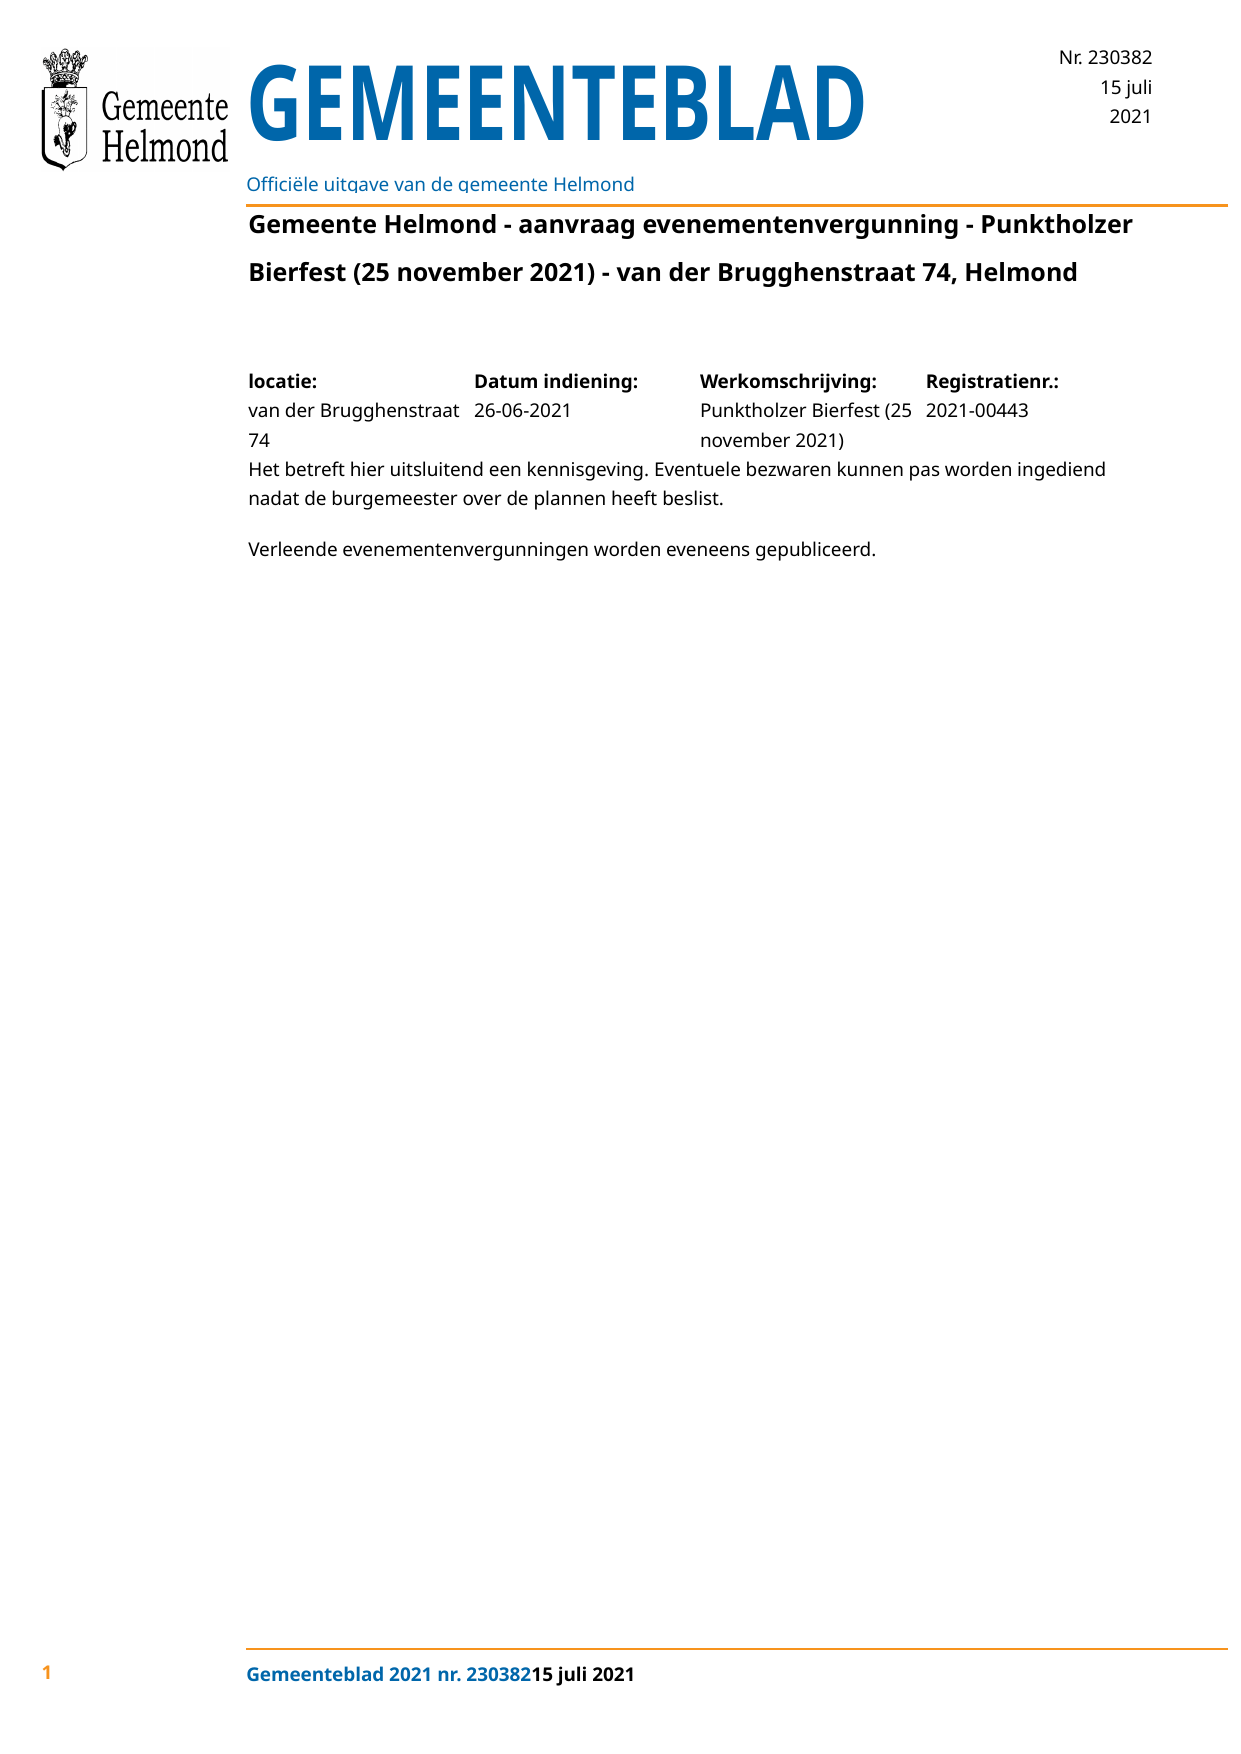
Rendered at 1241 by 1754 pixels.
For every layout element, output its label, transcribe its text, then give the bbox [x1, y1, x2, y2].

table_header van der Brugghenstraat 74 [248, 398, 474, 453]
picture [41, 47, 231, 172]
table_header Registratienr.: [926, 369, 1152, 394]
text Verleende evenementenvergunningen worden eveneens gepubliceerd. [248, 536, 1152, 562]
table_header 2021-00443 [926, 398, 1152, 453]
table_header Datum indiening: [474, 369, 700, 394]
table_header Werkomschrijving: [700, 369, 926, 394]
table_header 26-06-2021 [474, 398, 700, 453]
table_header Punktholzer Bierfest (25 november 2021) [700, 398, 926, 453]
text Gemeente Helmond - aanvraag evenementenvergunning - Punktholzer Bierfest (25 november 2021) - van der Brugghenstraat 74, Helmond [248, 207, 1152, 288]
table_header locatie: [248, 369, 474, 394]
text Het betreft hier uitsluitend een kennisgeving. Eventuele bezwaren kunnen pas worden ingediend nadat de burgemeester over de plannen heeft beslist. [248, 456, 1152, 511]
